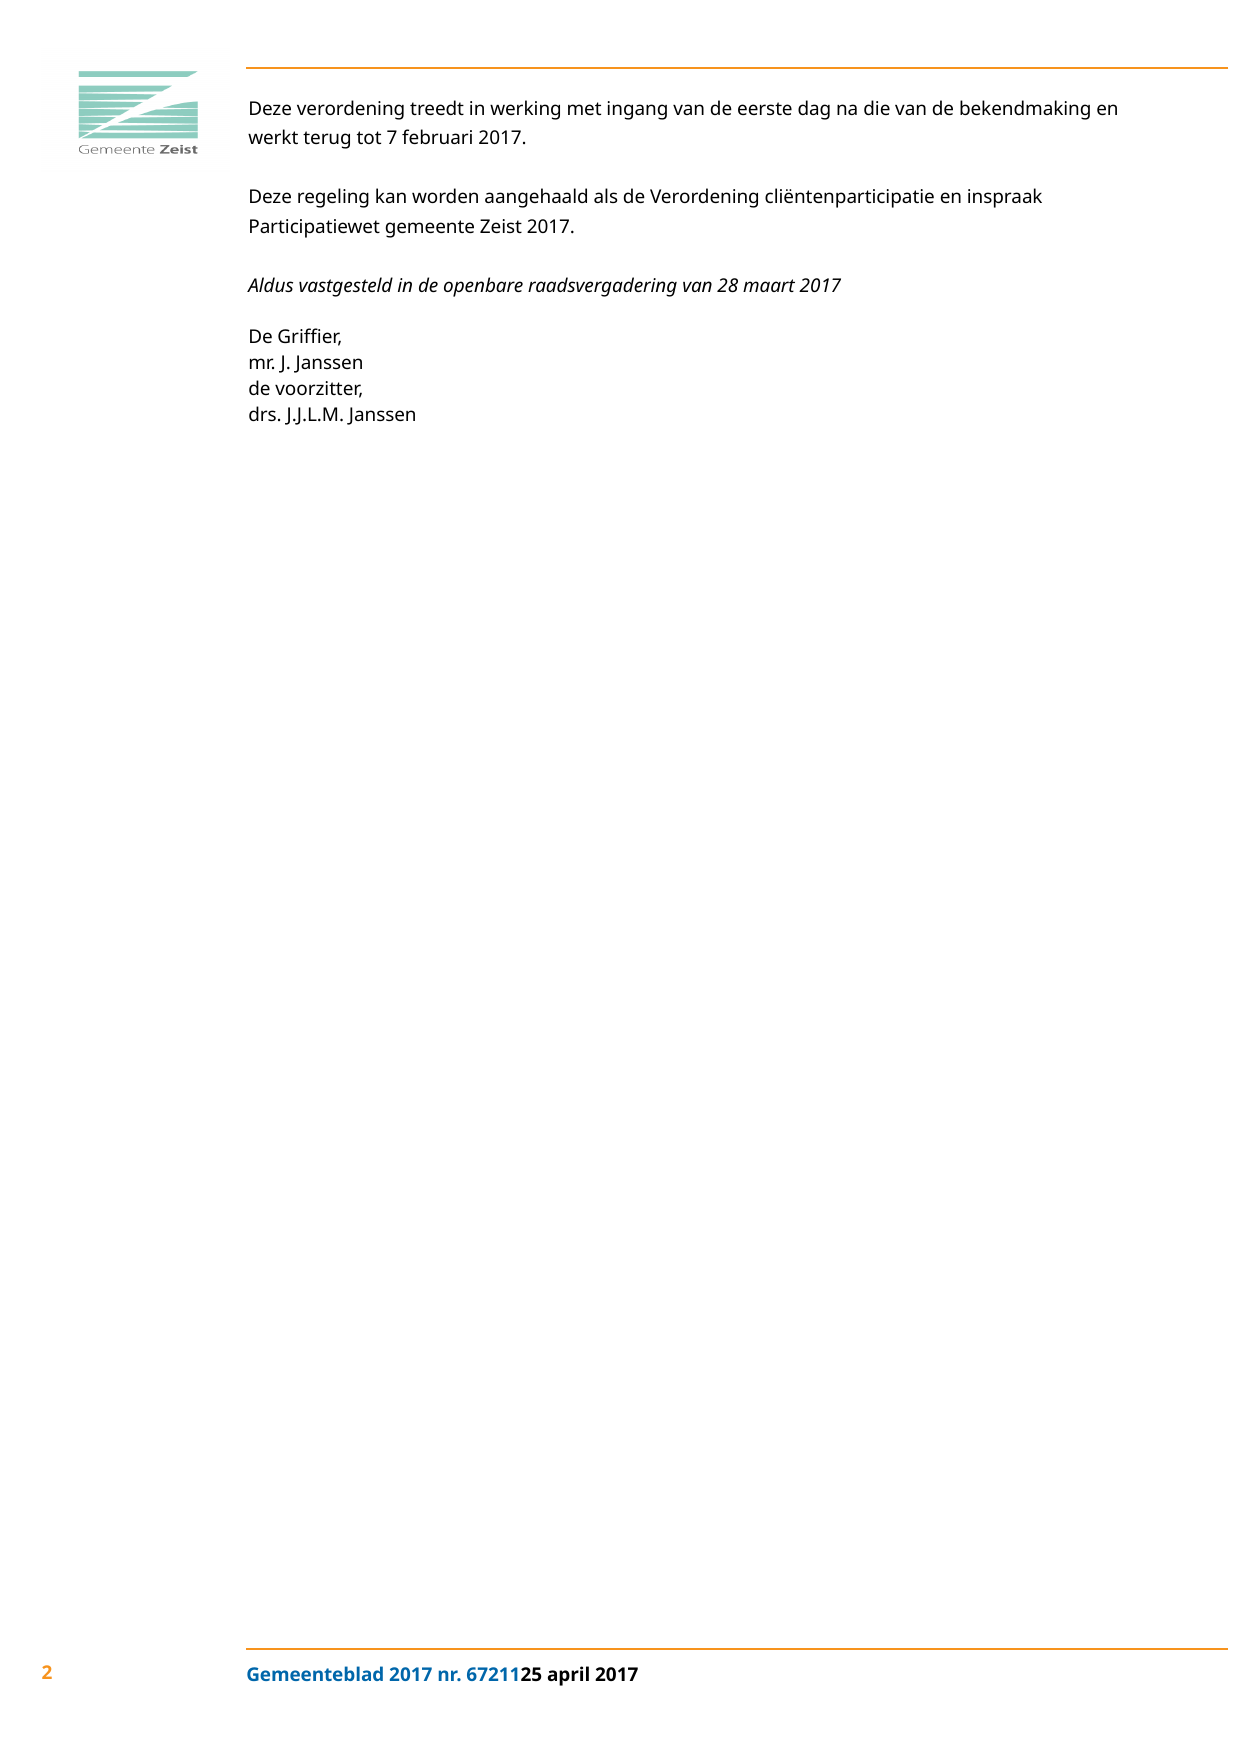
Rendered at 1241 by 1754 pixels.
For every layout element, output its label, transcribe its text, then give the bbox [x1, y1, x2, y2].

text De Griffier, [248, 324, 1152, 349]
text Deze regeling kan worden aangehaald als de Verordening cliëntenparticipatie en inspraak Participatiewet gemeente Zeist 2017. [248, 183, 1152, 239]
text Aldus vastgesteld in de openbare raadsvergadering van 28 maart 2017 [248, 272, 1152, 298]
text de voorzitter, [248, 375, 1152, 401]
text mr. J. Janssen [248, 349, 1152, 375]
picture [41, 47, 231, 172]
text Deze verordening treedt in werking met ingang van de eerste dag na die van de bekendmaking en werkt terug tot 7 februari 2017. [248, 95, 1152, 150]
text drs. J.J.L.M. Janssen [248, 401, 1152, 427]
